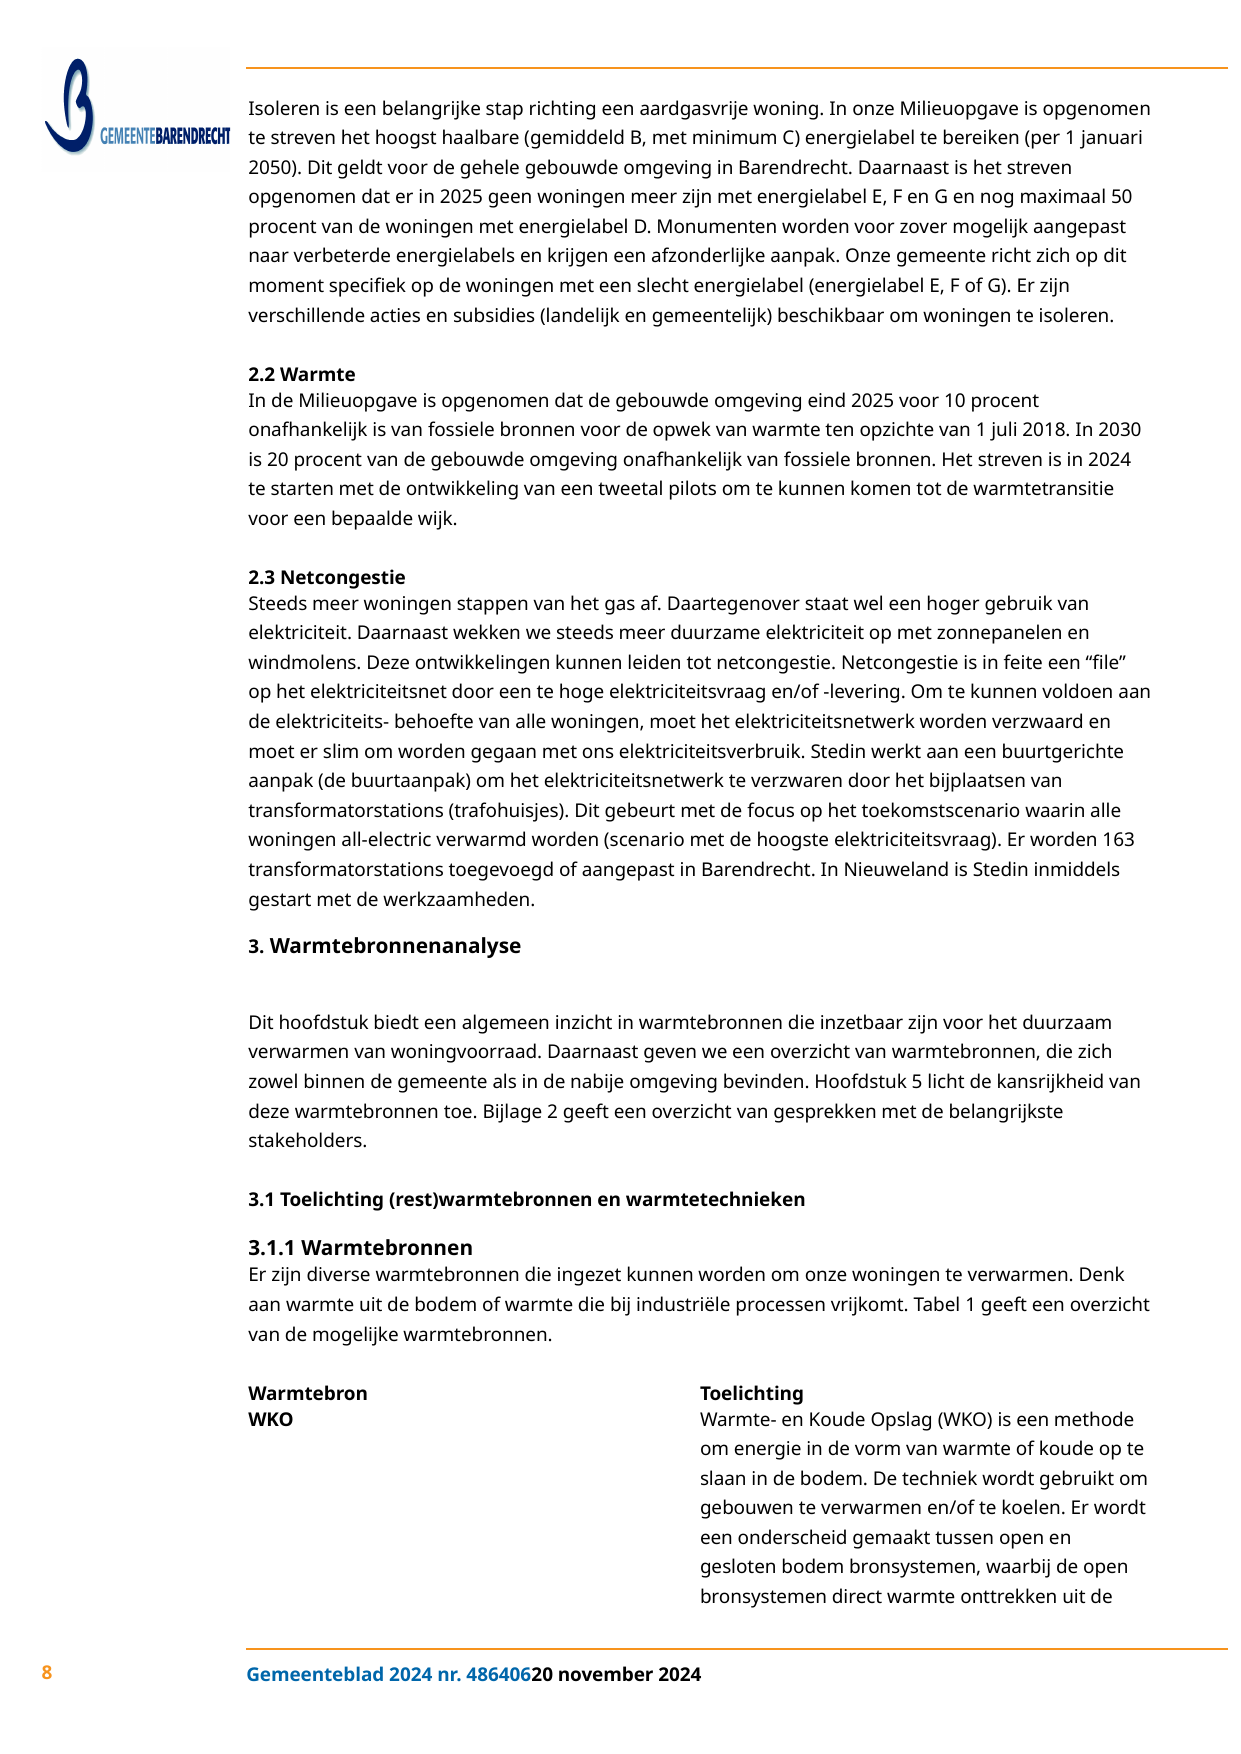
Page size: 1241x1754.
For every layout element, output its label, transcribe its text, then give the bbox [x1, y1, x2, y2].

text Isoleren is een belangrijke stap richting een aardgasvrije woning. In onze Milieuopgave is opgenomen te streven het hoogst haalbare (gemiddeld B, met minimum C) energielabel te bereiken (per 1 januari 2050). Dit geldt voor de gehele gebouwde omgeving in Barendrecht. Daarnaast is het streven opgenomen dat er in 2025 geen woningen meer zijn met energielabel E, F en G en nog maximaal 50 procent van de woningen met energielabel D. Monumenten worden voor zover mogelijk aangepast naar verbeterde energielabels en krijgen een afzonderlijke aanpak. Onze gemeente richt zich op dit moment specifiek op de woningen met een slecht energielabel (energielabel E, F of G). Er zijn verschillende acties en subsidies (landelijk en gemeentelijk) beschikbaar om woningen te isoleren. [248, 95, 1152, 328]
text In de Milieuopgave is opgenomen dat de gebouwde omgeving eind 2025 voor 10 procent onafhankelijk is van fossiele bronnen voor de opwek van warmte ten opzichte van 1 juli 2018. In 2030 is 20 procent van de gebouwde omgeving onafhankelijk van fossiele bronnen. Het streven is in 2024 te starten met de ontwikkeling van een tweetal pilots om te kunnen komen tot de warmtetransitie voor een bepaalde wijk. [248, 387, 1152, 531]
table_cell WKO [248, 1406, 700, 1609]
table_header Warmtebron [248, 1380, 700, 1406]
text Er zijn diverse warmtebronnen die ingezet kunnen worden om onze woningen te verwarmen. Denk aan warmte uit de bodem of warmte die bij industriële processen vrijkomt. Tabel 1 geeft een overzicht van de mogelijke warmtebronnen. [248, 1262, 1152, 1347]
table_cell Warmte- en Koude Opslag (WKO) is een methode om energie in de vorm van warmte of koude op te slaan in de bodem. De techniek wordt gebruikt om gebouwen te verwarmen en/of te koelen. Er wordt een onderscheid gemaakt tussen open en gesloten bodem bronsystemen, waarbij de open bronsystemen direct warmte onttrekken uit de [700, 1406, 1152, 1609]
text 3. Warmtebronnenanalyse [248, 931, 1152, 960]
picture [41, 47, 231, 172]
text 3.1 Toelichting (rest)warmtebronnen en warmtetechnieken [248, 1187, 1152, 1212]
text 3.1.1 Warmtebronnen [248, 1233, 1152, 1262]
text Steeds meer woningen stappen van het gas af. Daartegenover staat wel een hoger gebruik van elektriciteit. Daarnaast wekken we steeds meer duurzame elektriciteit op met zonnepanelen en windmolens. Deze ontwikkelingen kunnen leiden tot netcongestie. Netcongestie is in feite een “file” op het elektriciteitsnet door een te hoge elektriciteitsvraag en/of -levering. Om te kunnen voldoen aan de elektriciteits- behoefte van alle woningen, moet het elektriciteitsnetwerk worden verzwaard en moet er slim om worden gegaan met ons elektriciteitsverbruik. Stedin werkt aan een buurtgerichte aanpak (de buurtaanpak) om het elektriciteitsnetwerk te verzwaren door het bijplaatsen van transformatorstations (trafohuisjes). Dit gebeurt met de focus op het toekomstscenario waarin alle woningen all-electric verwarmd worden (scenario met de hoogste elektriciteitsvraag). Er worden 163 transformatorstations toegevoegd of aangepast in Barendrecht. In Nieuweland is Stedin inmiddels gestart met de werkzaamheden. [248, 590, 1152, 912]
text Dit hoofdstuk biedt een algemeen inzicht in warmtebronnen die inzetbaar zijn voor het duurzaam verwarmen van woningvoorraad. Daarnaast geven we een overzicht van warmtebronnen, die zich zowel binnen de gemeente als in de nabije omgeving bevinden. Hoofdstuk 5 licht de kansrijkheid van deze warmtebronnen toe. Bijlage 2 geeft een overzicht van gesprekken met de belangrijkste stakeholders. [248, 1009, 1152, 1153]
text 2.3 Netcongestie [248, 564, 1152, 590]
text 2.2 Warmte [248, 361, 1152, 387]
table_header Toelichting [700, 1380, 1152, 1406]
